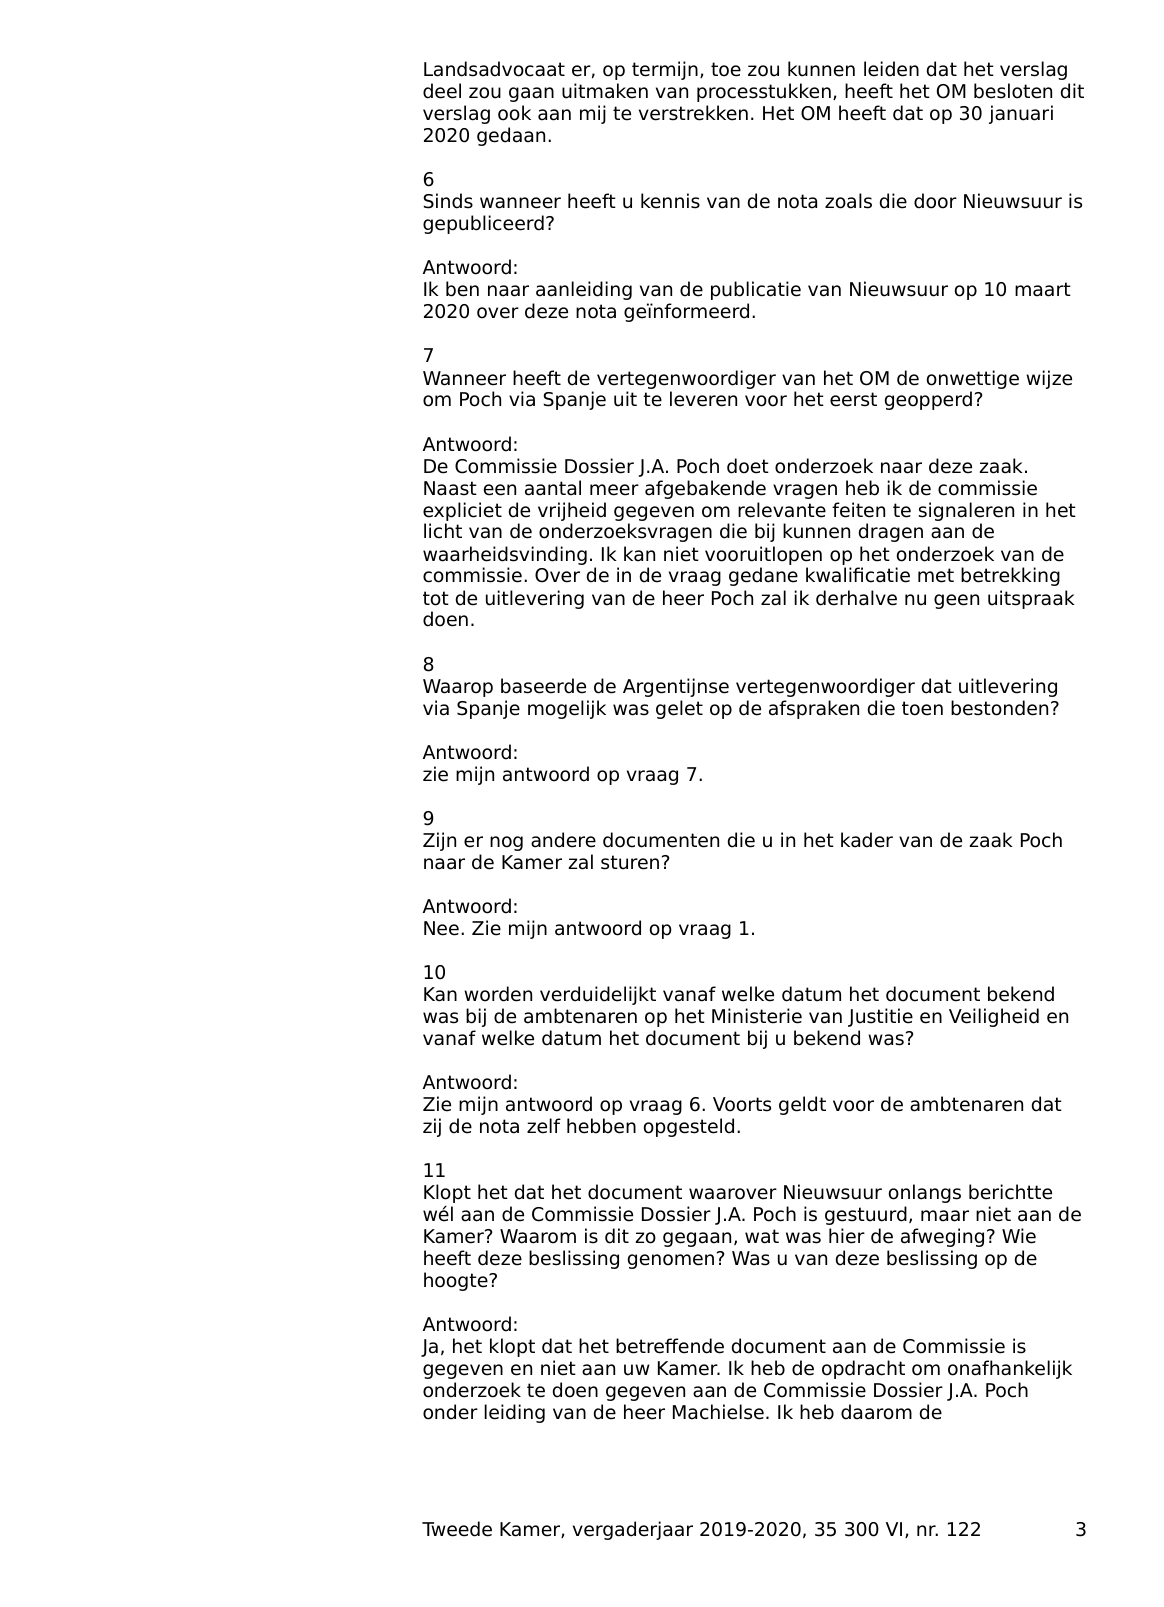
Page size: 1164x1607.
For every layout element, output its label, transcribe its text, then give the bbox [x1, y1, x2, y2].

text Ja, het klopt dat het betreffende document aan de Commissie is gegeven en niet aan uw Kamer. Ik heb de opdracht om onafhankelijk onderzoek te doen gegeven aan de Commissie Dossier J.A. Poch onder leiding van de heer Machielse. Ik heb daarom de [422, 1336, 1087, 1424]
text Ik ben naar aanleiding van de publicatie van Nieuwsuur op 10 maart 2020 over deze nota geïnformeerd. [422, 279, 1087, 323]
text Antwoord: [422, 1314, 1087, 1336]
text Wanneer heeft de vertegenwoordiger van het OM de onwettige wijze om Poch via Spanje uit te leveren voor het eerst geopperd? [422, 367, 1087, 411]
text Landsadvocaat er, op termijn, toe zou kunnen leiden dat het verslag deel zou gaan uitmaken van processtukken, heeft het OM besloten dit verslag ook aan mij te verstrekken. Het OM heeft dat op 30 januari 2020 gedaan. [422, 59, 1087, 147]
text 6 [422, 169, 1087, 191]
text Antwoord: [422, 257, 1087, 279]
text Kan worden verduidelijkt vanaf welke datum het document bekend was bij de ambtenaren op het Ministerie van Justitie en Veiligheid en vanaf welke datum het document bij u bekend was? [422, 984, 1087, 1050]
text 10 [422, 962, 1087, 984]
text Antwoord: [422, 433, 1087, 456]
text Nee. Zie mijn antwoord op vraag 1. [422, 918, 1087, 940]
text De Commissie Dossier J.A. Poch doet onderzoek naar deze zaak. Naast een aantal meer afgebakende vragen heb ik de commissie expliciet de vrijheid gegeven om relevante feiten te signaleren in het licht van de onderzoeksvragen die bij kunnen dragen aan de waarheidsvinding. Ik kan niet vooruitlopen op het onderzoek van de commissie. Over de in de vraag gedane kwalificatie met betrekking tot de uitlevering van de heer Poch zal ik derhalve nu geen uitspraak doen. [422, 456, 1087, 631]
text Antwoord: [422, 1072, 1087, 1094]
text Waarop baseerde de Argentijnse vertegenwoordiger dat uitlevering via Spanje mogelijk was gelet op de afspraken die toen bestonden? [422, 676, 1087, 719]
text Sinds wanneer heeft u kennis van de nota zoals die door Nieuwsuur is gepubliceerd? [422, 191, 1087, 235]
text Antwoord: [422, 742, 1087, 764]
text zie mijn antwoord op vraag 7. [422, 764, 1087, 786]
text 11 [422, 1160, 1087, 1182]
text 9 [422, 808, 1087, 830]
text Zie mijn antwoord op vraag 6. Voorts geldt voor de ambtenaren dat zij de nota zelf hebben opgesteld. [422, 1094, 1087, 1138]
text 7 [422, 345, 1087, 367]
text Zijn er nog andere documenten die u in het kader van de zaak Poch naar de Kamer zal sturen? [422, 830, 1087, 874]
text Antwoord: [422, 896, 1087, 918]
text Klopt het dat het document waarover Nieuwsuur onlangs berichtte wél aan de Commissie Dossier J.A. Poch is gestuurd, maar niet aan de Kamer? Waarom is dit zo gegaan, wat was hier de afweging? Wie heeft deze beslissing genomen? Was u van deze beslissing op de hoogte? [422, 1182, 1087, 1292]
text 8 [422, 653, 1087, 676]
